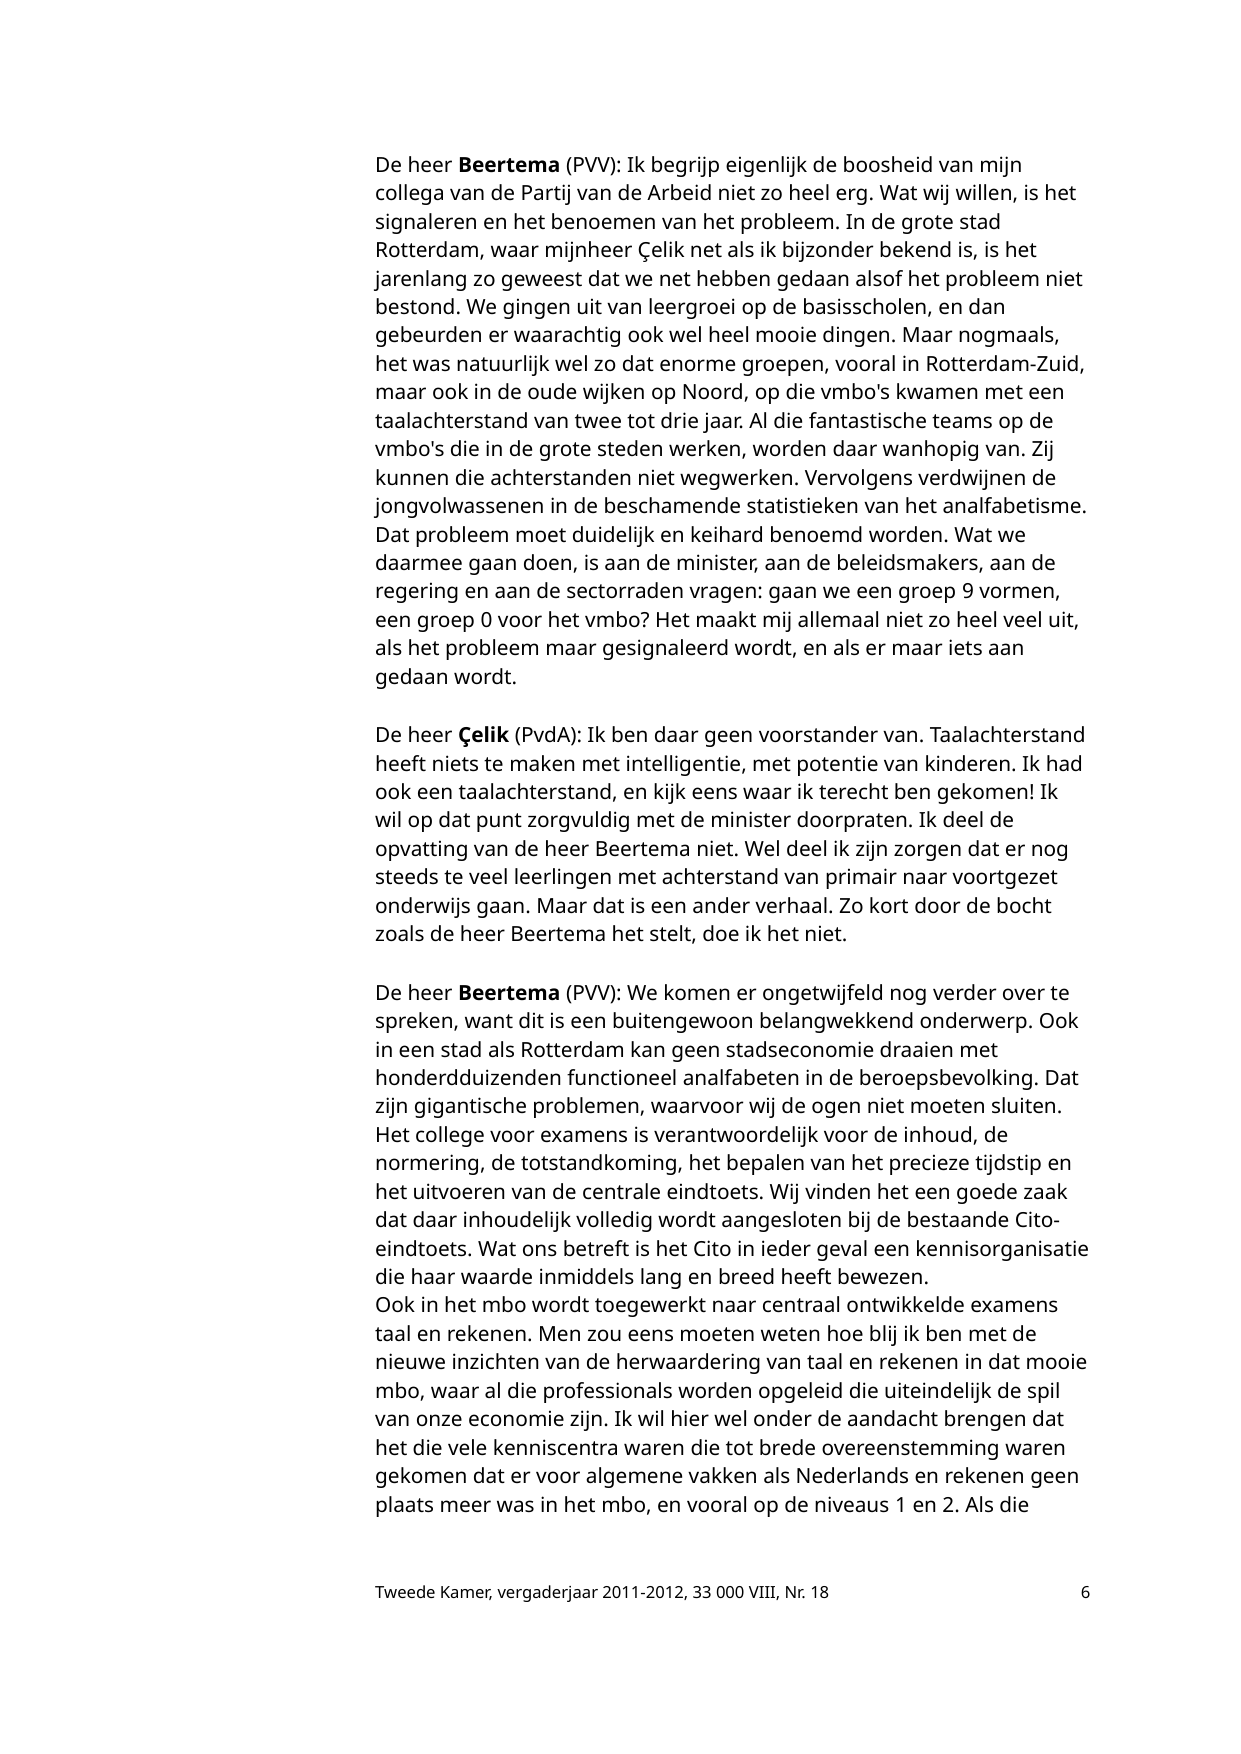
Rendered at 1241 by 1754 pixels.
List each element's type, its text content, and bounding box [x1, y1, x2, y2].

text De heer Beertema (PVV): We komen er ongetwijfeld nog verder over te spreken, want dit is een buitengewoon belangwekkend onderwerp. Ook in een stad als Rotterdam kan geen stadseconomie draaien met honderdduizenden functioneel analfabeten in de beroepsbevolking. Dat zijn gigantische problemen, waarvoor wij de ogen niet moeten sluiten. [375, 978, 1090, 1120]
text Ook in het mbo wordt toegewerkt naar centraal ontwikkelde examens taal en rekenen. Men zou eens moeten weten hoe blij ik ben met de nieuwe inzichten van de herwaardering van taal en rekenen in dat mooie mbo, waar al die professionals worden opgeleid die uiteindelijk de spil van onze economie zijn. Ik wil hier wel onder de aandacht brengen dat het die vele kenniscentra waren die tot brede overeenstemming waren gekomen dat er voor algemene vakken als Nederlands en rekenen geen plaats meer was in het mbo, en vooral op de niveaus 1 en 2. Als die [375, 1291, 1090, 1518]
text De heer Çelik (PvdA): Ik ben daar geen voorstander van. Taalachterstand heeft niets te maken met intelligentie, met potentie van kinderen. Ik had ook een taalachterstand, en kijk eens waar ik terecht ben gekomen! Ik wil op dat punt zorgvuldig met de minister doorpraten. Ik deel de opvatting van de heer Beertema niet. Wel deel ik zijn zorgen dat er nog steeds te veel leerlingen met achterstand van primair naar voortgezet onderwijs gaan. Maar dat is een ander verhaal. Zo kort door de bocht zoals de heer Beertema het stelt, doe ik het niet. [375, 720, 1090, 948]
text De heer Beertema (PVV): Ik begrijp eigenlijk de boosheid van mijn collega van de Partij van de Arbeid niet zo heel erg. Wat wij willen, is het signaleren en het benoemen van het probleem. In de grote stad Rotterdam, waar mijnheer Çelik net als ik bijzonder bekend is, is het jarenlang zo geweest dat we net hebben gedaan alsof het probleem niet bestond. We gingen uit van leergroei op de basisscholen, en dan gebeurden er waarachtig ook wel heel mooie dingen. Maar nogmaals, het was natuurlijk wel zo dat enorme groepen, vooral in Rotterdam-Zuid, maar ook in de oude wijken op Noord, op die vmbo's kwamen met een taalachterstand van twee tot drie jaar. Al die fantastische teams op de vmbo's die in de grote steden werken, worden daar wanhopig van. Zij kunnen die achterstanden niet wegwerken. Vervolgens verdwijnen de jongvolwassenen in de beschamende statistieken van het analfabetisme. Dat probleem moet duidelijk en keihard benoemd worden. Wat we daarmee gaan doen, is aan de minister, aan de beleidsmakers, aan de regering en aan de sectorraden vragen: gaan we een groep 9 vormen, een groep 0 voor het vmbo? Het maakt mij allemaal niet zo heel veel uit, als het probleem maar gesignaleerd wordt, en als er maar iets aan gedaan wordt. [375, 150, 1090, 690]
text Het college voor examens is verantwoordelijk voor de inhoud, de normering, de totstandkoming, het bepalen van het precieze tijdstip en het uitvoeren van de centrale eindtoets. Wij vinden het een goede zaak dat daar inhoudelijk volledig wordt aangesloten bij de bestaande Cito-eindtoets. Wat ons betreft is het Cito in ieder geval een kennisorganisatie die haar waarde inmiddels lang en breed heeft bewezen. [375, 1120, 1090, 1291]
